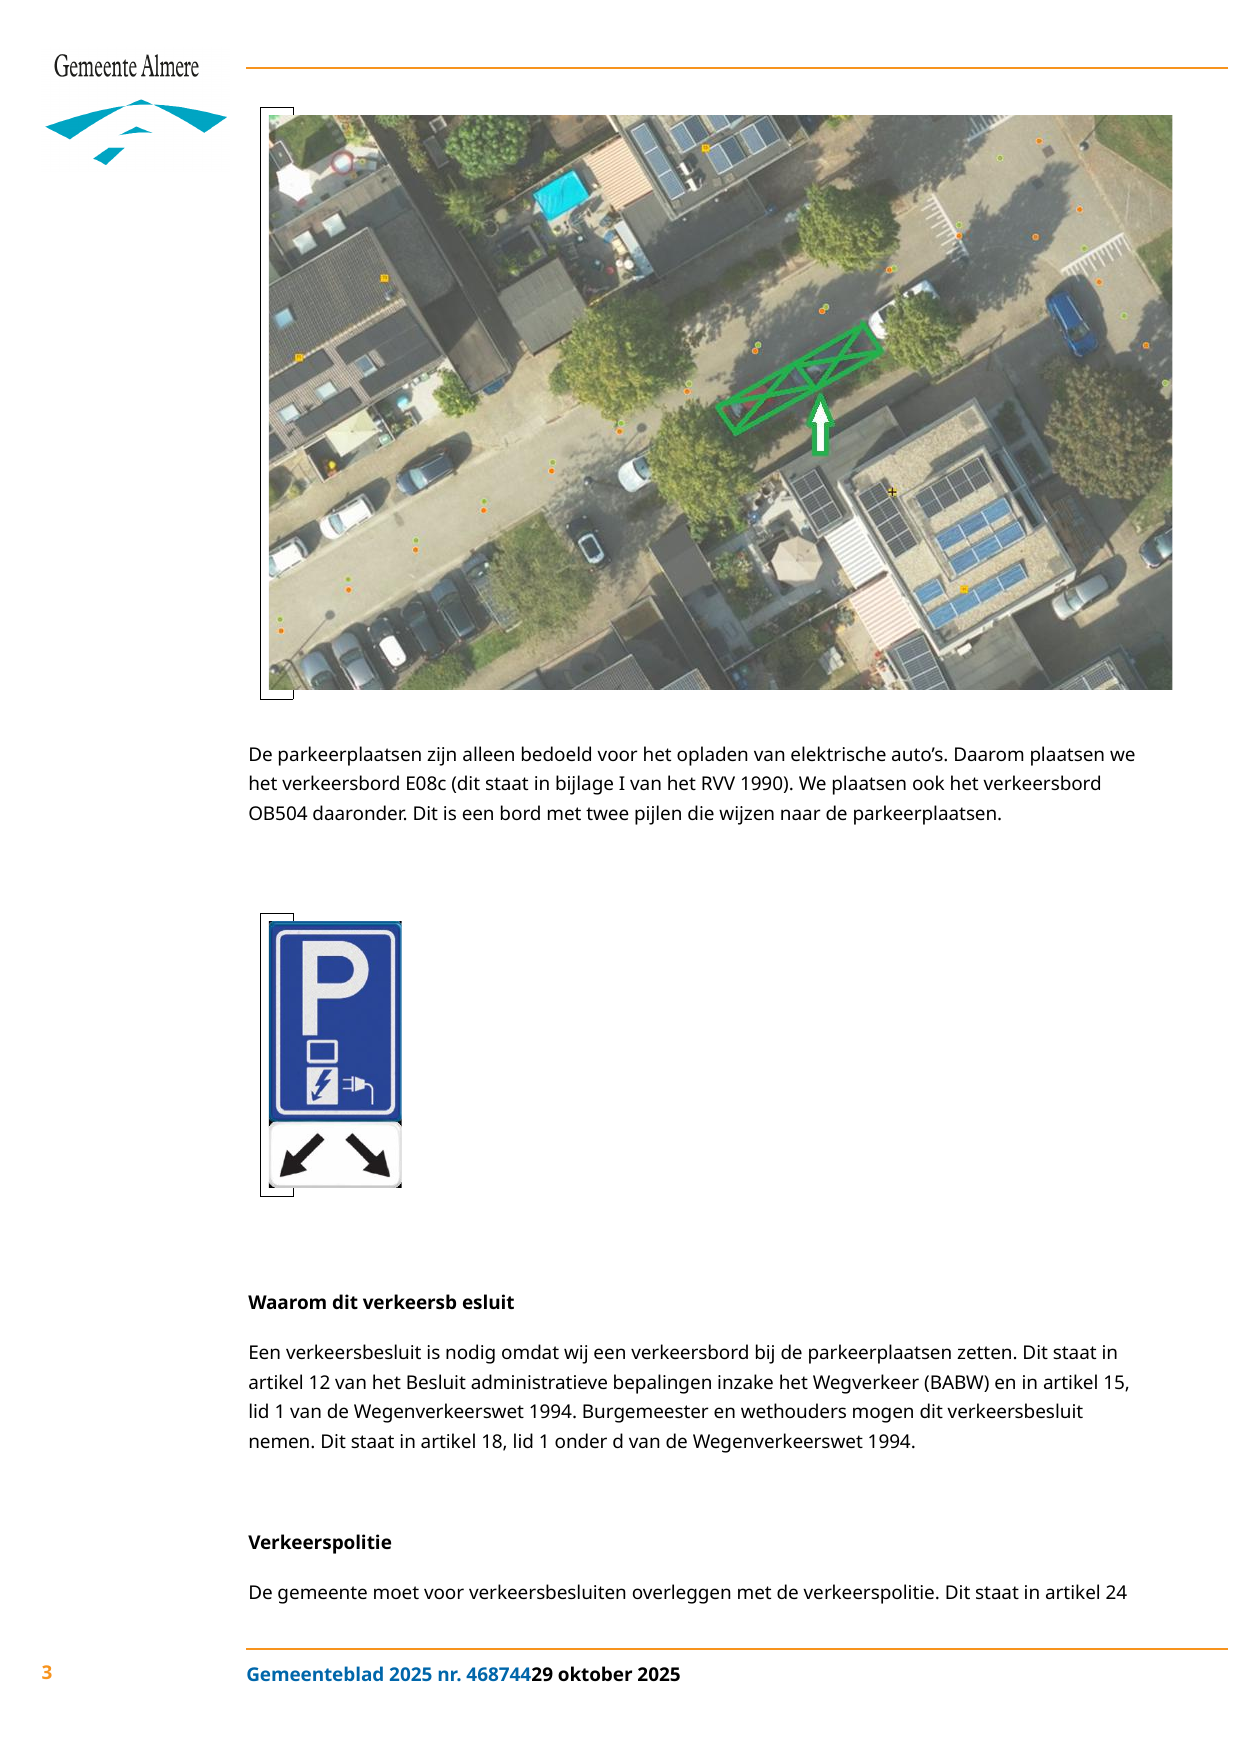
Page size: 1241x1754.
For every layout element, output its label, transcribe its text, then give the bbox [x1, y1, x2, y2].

text Verkeerspolitie [248, 1529, 1152, 1555]
picture [41, 47, 231, 172]
text De parkeerplaatsen zijn alleen bedoeld voor het opladen van elektrische auto’s. Daarom plaatsen we het verkeersbord E08c (dit staat in bijlage I van het RVV 1990). We plaatsen ook het verkeersbord OB504 daaronder. Dit is een bord met twee pijlen die wijzen naar de parkeerplaatsen. [248, 741, 1152, 826]
text De gemeente moet voor verkeersbesluiten overleggen met de verkeerspolitie. Dit staat in artikel 24 [248, 1579, 1152, 1605]
picture [268, 115, 1173, 690]
text Waarom dit verkeersb esluit [248, 1289, 1152, 1315]
picture [268, 921, 402, 1188]
text Een verkeersbesluit is nodig omdat wij een verkeersbord bij de parkeerplaatsen zetten. Dit staat in artikel 12 van het Besluit administratieve bepalingen inzake het Wegverkeer (BABW) en in artikel 15, lid 1 van de Wegenverkeerswet 1994. Burgemeester en wethouders mogen dit verkeersbesluit nemen. Dit staat in artikel 18, lid 1 onder d van de Wegenverkeerswet 1994. [248, 1339, 1152, 1454]
